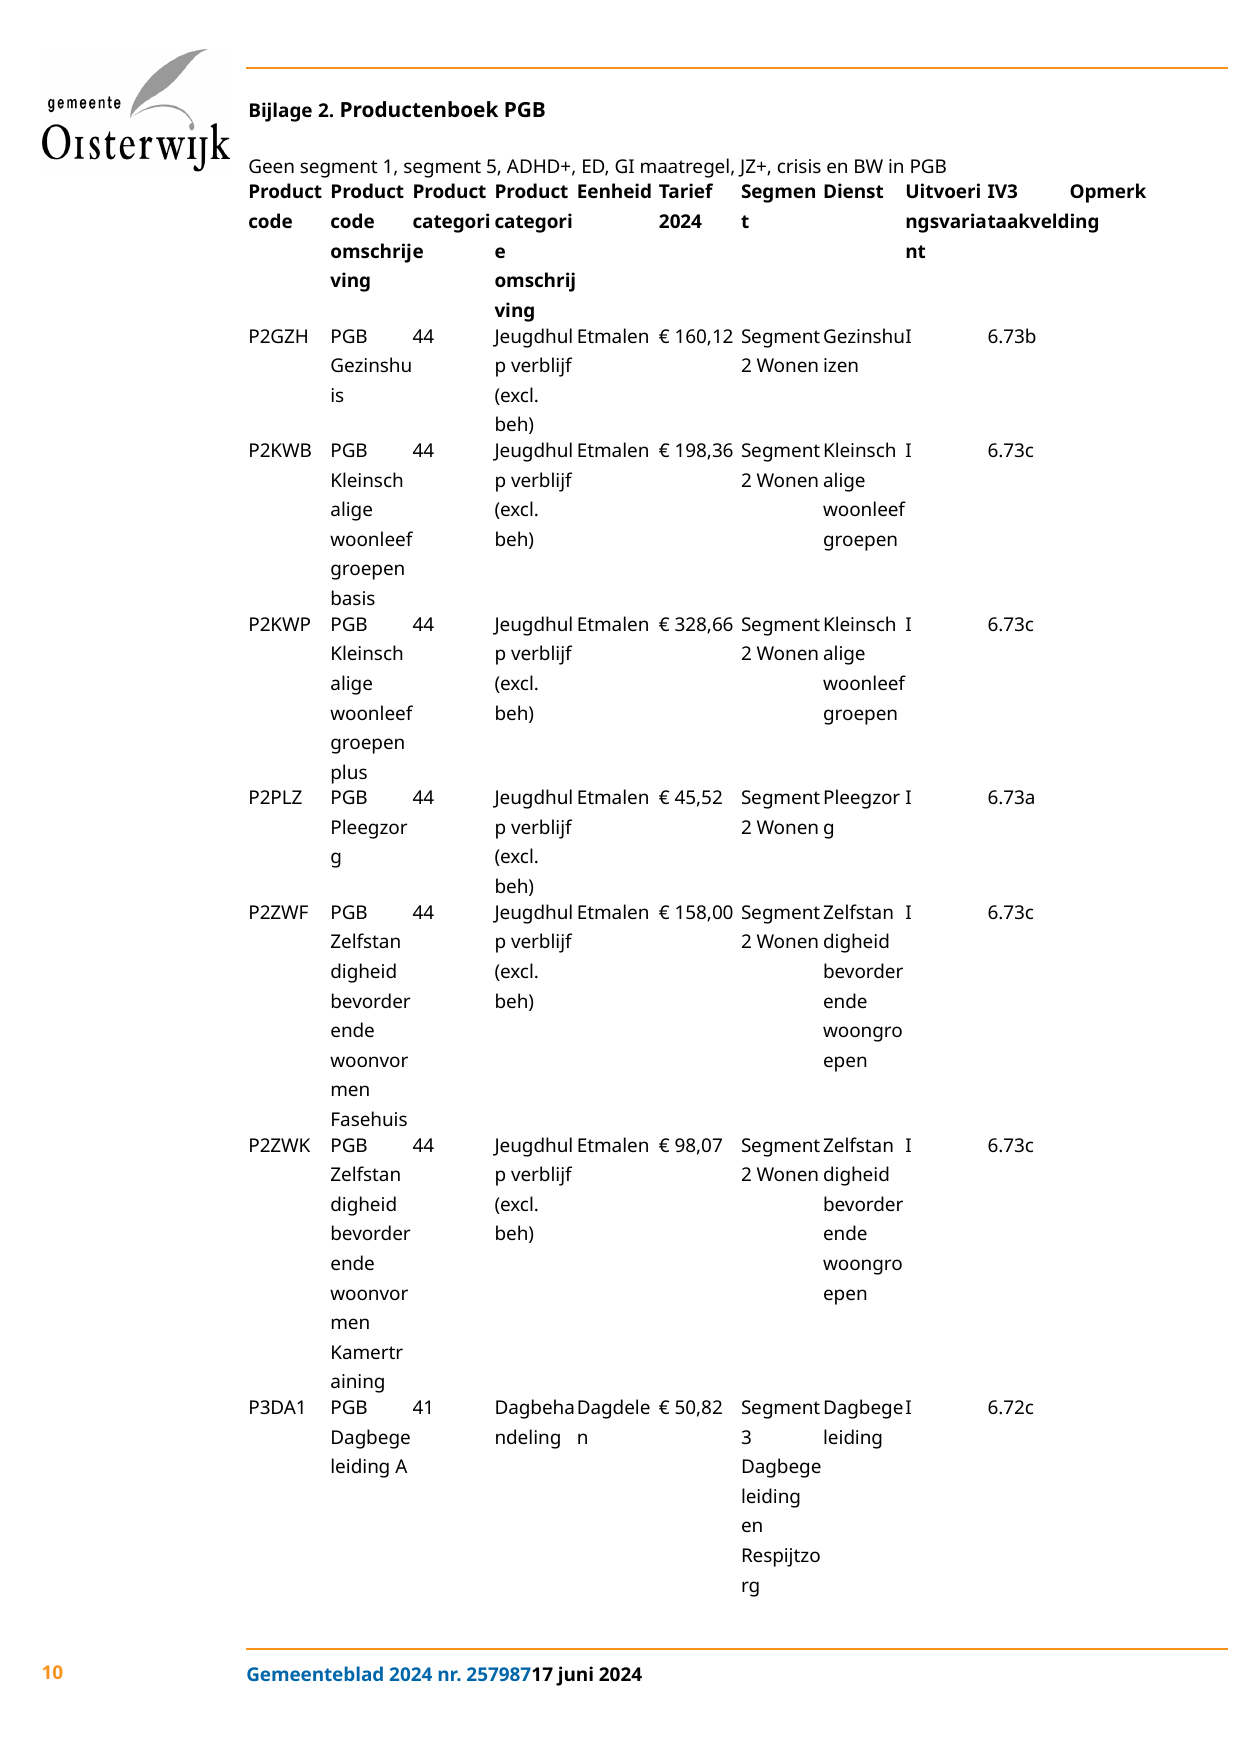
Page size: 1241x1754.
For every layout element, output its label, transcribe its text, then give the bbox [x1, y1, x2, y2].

table_cell IV3 taakveld [987, 179, 1069, 323]
table_cell [1069, 1394, 1152, 1597]
table_cell Eenheid [577, 179, 659, 323]
table_cell Segment 2 Wonen [741, 785, 823, 899]
table_cell 44 [412, 785, 494, 899]
table_cell € 98,07 [659, 1132, 741, 1394]
table_cell Pleegzorg [823, 785, 905, 899]
table_cell Dagbegeleiding [823, 1394, 905, 1597]
table_cell Dienst [823, 179, 905, 323]
table_cell PGB Gezinshuis [330, 323, 412, 437]
table_cell Segment 2 Wonen [741, 1132, 823, 1394]
table_cell 44 [412, 323, 494, 437]
table_cell 44 [412, 1132, 494, 1394]
table_cell PGB Dagbegeleiding A [330, 1394, 412, 1597]
table_cell [1069, 611, 1152, 784]
table_cell Segment 3 Dagbegeleiding en Respijtzorg [741, 1394, 823, 1597]
table_cell I [905, 1132, 987, 1394]
table_cell Etmalen [577, 611, 659, 784]
table_cell 6.73c [987, 1132, 1069, 1394]
table_cell Etmalen [577, 437, 659, 611]
table_cell [1069, 1132, 1152, 1394]
table_cell Segment 2 Wonen [741, 611, 823, 784]
table_cell I [905, 899, 987, 1132]
table_cell € 328,66 [659, 611, 741, 784]
table_cell Tarief 2024 [659, 179, 741, 323]
table_cell Etmalen [577, 323, 659, 437]
table_cell 6.73b [987, 323, 1069, 437]
table_cell € 50,82 [659, 1394, 741, 1597]
table_cell Dagdelen [577, 1394, 659, 1597]
table_cell I [905, 437, 987, 611]
table_cell 6.73c [987, 899, 1069, 1132]
table_cell P2KWB [248, 437, 330, 611]
table_cell 44 [412, 437, 494, 611]
table_cell Gezinshuizen [823, 323, 905, 437]
table_cell Productcode omschrijving [330, 179, 412, 323]
table_cell € 158,00 [659, 899, 741, 1132]
table_cell 44 [412, 899, 494, 1132]
table_cell Uitvoeringsvariant [905, 179, 987, 323]
table_cell [1069, 323, 1152, 437]
table_cell Kleinschalige woonleefgroepen [823, 437, 905, 611]
table_cell I [905, 323, 987, 437]
table_cell Product categori e [412, 179, 494, 323]
table_cell Jeugdhulp verblijf (excl. beh) [494, 899, 577, 1132]
table_cell Jeugdhulp verblijf (excl. beh) [494, 437, 577, 611]
table_cell Product code [248, 179, 330, 323]
table_cell [1069, 899, 1152, 1132]
table_cell € 198,36 [659, 437, 741, 611]
table_cell P2GZH [248, 323, 330, 437]
table_cell Segment [741, 179, 823, 323]
table_cell 6.72c [987, 1394, 1069, 1597]
table_cell 6.73c [987, 437, 1069, 611]
table_cell PGB Zelfstandigheid bevorderende woonvormen Kamertraining [330, 1132, 412, 1394]
table_cell 6.73a [987, 785, 1069, 899]
table_cell 6.73c [987, 611, 1069, 784]
table_cell 41 [412, 1394, 494, 1597]
table_cell € 160,12 [659, 323, 741, 437]
table_cell P2ZWK [248, 1132, 330, 1394]
table_cell PGB Kleinschalige woonleefgroepen plus [330, 611, 412, 784]
table_cell Etmalen [577, 785, 659, 899]
table_cell Dagbehandeling [494, 1394, 577, 1597]
table_cell I [905, 785, 987, 899]
table_cell Jeugdhulp verblijf (excl. beh) [494, 1132, 577, 1394]
table_cell Jeugdhulp verblijf (excl. beh) [494, 323, 577, 437]
table_cell PGB Zelfstandigheid bevorderende woonvormen Fasehuis [330, 899, 412, 1132]
table_cell Segment 2 Wonen [741, 437, 823, 611]
table_cell Segment 2 Wonen [741, 899, 823, 1132]
table_cell Jeugdhulp verblijf (excl. beh) [494, 611, 577, 784]
table_cell 44 [412, 611, 494, 784]
table_cell Kleinschalige woonleefgroepen [823, 611, 905, 784]
table_header Geen segment 1, segment 5, ADHD+, ED, GI maatregel, JZ+, crisis en BW in PGB [248, 153, 1152, 179]
text Bijlage 2. Productenboek PGB [248, 95, 1152, 123]
table_cell € 45,52 [659, 785, 741, 899]
table_cell Etmalen [577, 899, 659, 1132]
table_cell Segment 2 Wonen [741, 323, 823, 437]
table_cell PGB Kleinschalige woonleefgroepen basis [330, 437, 412, 611]
table_cell I [905, 611, 987, 784]
table_cell Zelfstandigheid bevorderende woongroepen [823, 899, 905, 1132]
table_cell I [905, 1394, 987, 1597]
picture [41, 47, 231, 172]
table_cell PGB Pleegzorg [330, 785, 412, 899]
table_cell P2PLZ [248, 785, 330, 899]
table_cell Productcategorie omschrijving [494, 179, 577, 323]
table_cell [1069, 437, 1152, 611]
table_cell [1069, 785, 1152, 899]
table_cell P2ZWF [248, 899, 330, 1132]
table_cell P2KWP [248, 611, 330, 784]
table_cell Opmerking [1069, 179, 1152, 323]
table_cell Zelfstandigheid bevorderende woongroepen [823, 1132, 905, 1394]
table_cell P3DA1 [248, 1394, 330, 1597]
table_cell Etmalen [577, 1132, 659, 1394]
table_cell Jeugdhulp verblijf (excl. beh) [494, 785, 577, 899]
